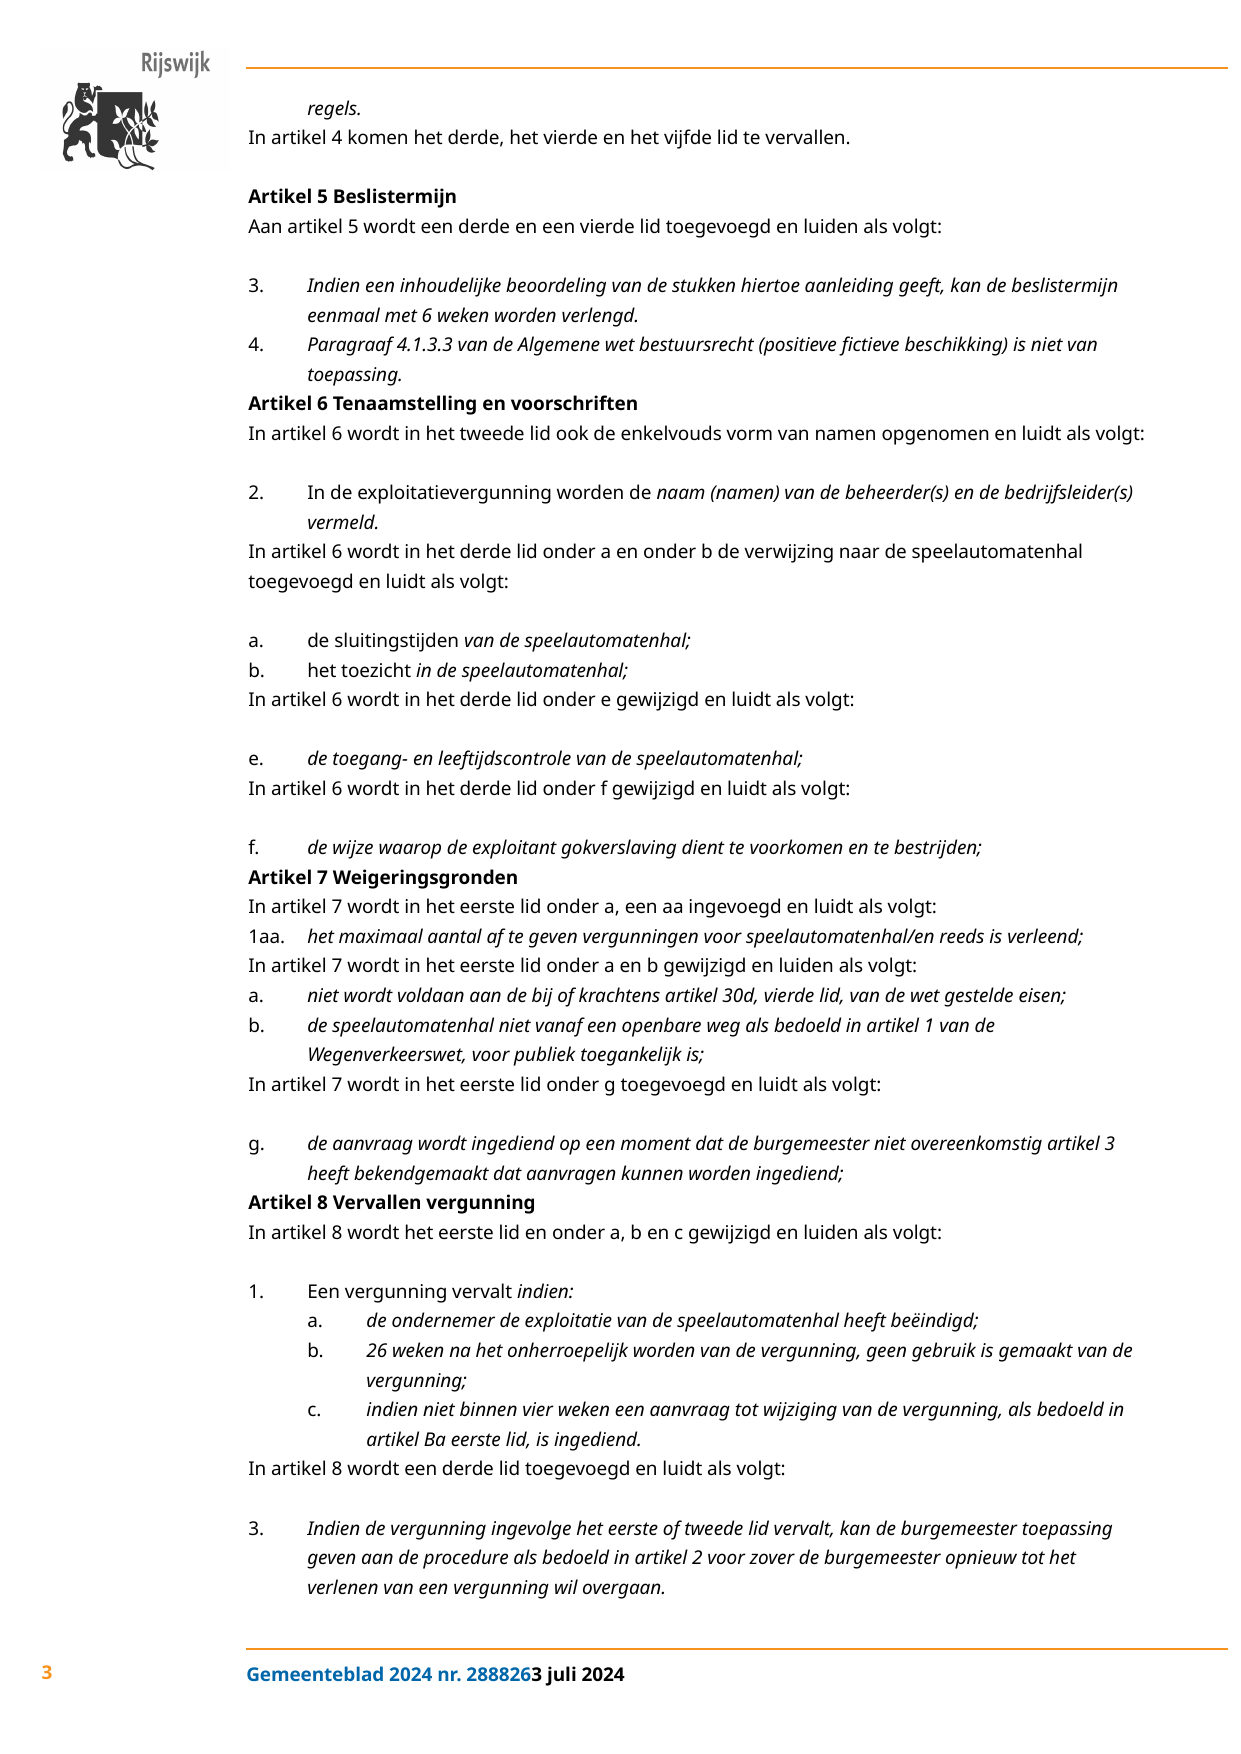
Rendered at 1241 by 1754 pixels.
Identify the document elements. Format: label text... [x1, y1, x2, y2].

text In artikel 6 wordt in het derde lid onder a en onder b de verwijzing naar de speelautomatenhal toegevoegd en luidt als volgt: [248, 538, 1152, 594]
text Artikel 5 Beslistermijn [248, 183, 1152, 209]
picture [41, 47, 231, 172]
list het maximaal aantal af te geven vergunningen voor speelautomatenhal/en reeds is verleend; [248, 923, 1152, 949]
list niet wordt voldaan aan de bij of krachtens artikel 30d, vierde lid, van de wet gestelde eisen; [248, 982, 1152, 1008]
text In artikel 6 wordt in het derde lid onder e gewijzigd en luidt als volgt: [248, 686, 1152, 712]
text Artikel 8 Vervallen vergunning [248, 1189, 1152, 1215]
list de aanvraag wordt ingediend op een moment dat de burgemeester niet overeenkomstig artikel 3 heeft bekendgemaakt dat aanvragen kunnen worden ingediend; [248, 1130, 1152, 1186]
list de toegang- en leeftijdscontrole van de speelautomatenhal; [248, 746, 1152, 771]
list Paragraaf 4.1.3.3 van de Algemene wet bestuursrecht (positieve fictieve beschikking) is niet van toepassing. [248, 331, 1152, 387]
list de speelautomatenhal niet vanaf een openbare weg als bedoeld in artikel 1 van de Wegenverkeerswet, voor publiek toegankelijk is; [248, 1012, 1152, 1067]
list 26 weken na het onherroepelijk worden van de vergunning, geen gebruik is gemaakt van de vergunning; [307, 1337, 1152, 1393]
list Indien de vergunning ingevolge het eerste of tweede lid vervalt, kan de burgemeester toepassing geven aan de procedure als bedoeld in artikel 2 voor zover de burgemeester opnieuw tot het verlenen van een vergunning wil overgaan. [248, 1515, 1152, 1600]
list de ondernemer de exploitatie van de speelautomatenhal heeft beëindigd; [307, 1308, 1152, 1333]
text Artikel 6 Tenaamstelling en voorschriften [248, 391, 1152, 416]
text In artikel 6 wordt in het derde lid onder f gewijzigd en luidt als volgt: [248, 775, 1152, 801]
list regels. [248, 95, 1152, 121]
list het toezicht in de speelautomatenhal; [248, 657, 1152, 683]
list In de exploitatievergunning worden de naam (namen) van de beheerder(s) en de bedrijfsleider(s) vermeld. [248, 479, 1152, 535]
text In artikel 8 wordt een derde lid toegevoegd en luidt als volgt: [248, 1456, 1152, 1481]
list Indien een inhoudelijke beoordeling van de stukken hiertoe aanleiding geeft, kan de beslistermijn eenmaal met 6 weken worden verlengd. [248, 272, 1152, 328]
text In artikel 7 wordt in het eerste lid onder a, een aa ingevoegd en luidt als volgt: [248, 893, 1152, 919]
list Een vergunning vervalt indien: [248, 1278, 1152, 1304]
list de wijze waarop de exploitant gokverslaving dient te voorkomen en te bestrijden; [248, 834, 1152, 860]
text In artikel 8 wordt het eerste lid en onder a, b en c gewijzigd en luiden als volgt: [248, 1219, 1152, 1245]
text Aan artikel 5 wordt een derde en een vierde lid toegevoegd en luiden als volgt: [248, 213, 1152, 239]
text Artikel 7 Weigeringsgronden [248, 864, 1152, 890]
list de sluitingstijden van de speelautomatenhal; [248, 627, 1152, 653]
text In artikel 6 wordt in het tweede lid ook de enkelvouds vorm van namen opgenomen en luidt als volgt: [248, 420, 1152, 446]
text In artikel 4 komen het derde, het vierde en het vijfde lid te vervallen. [248, 124, 1152, 150]
text In artikel 7 wordt in het eerste lid onder g toegevoegd en luidt als volgt: [248, 1071, 1152, 1097]
list indien niet binnen vier weken een aanvraag tot wijziging van de vergunning, als bedoeld in artikel Ba eerste lid, is ingediend. [307, 1396, 1152, 1452]
text In artikel 7 wordt in het eerste lid onder a en b gewijzigd en luiden als volgt: [248, 953, 1152, 978]
